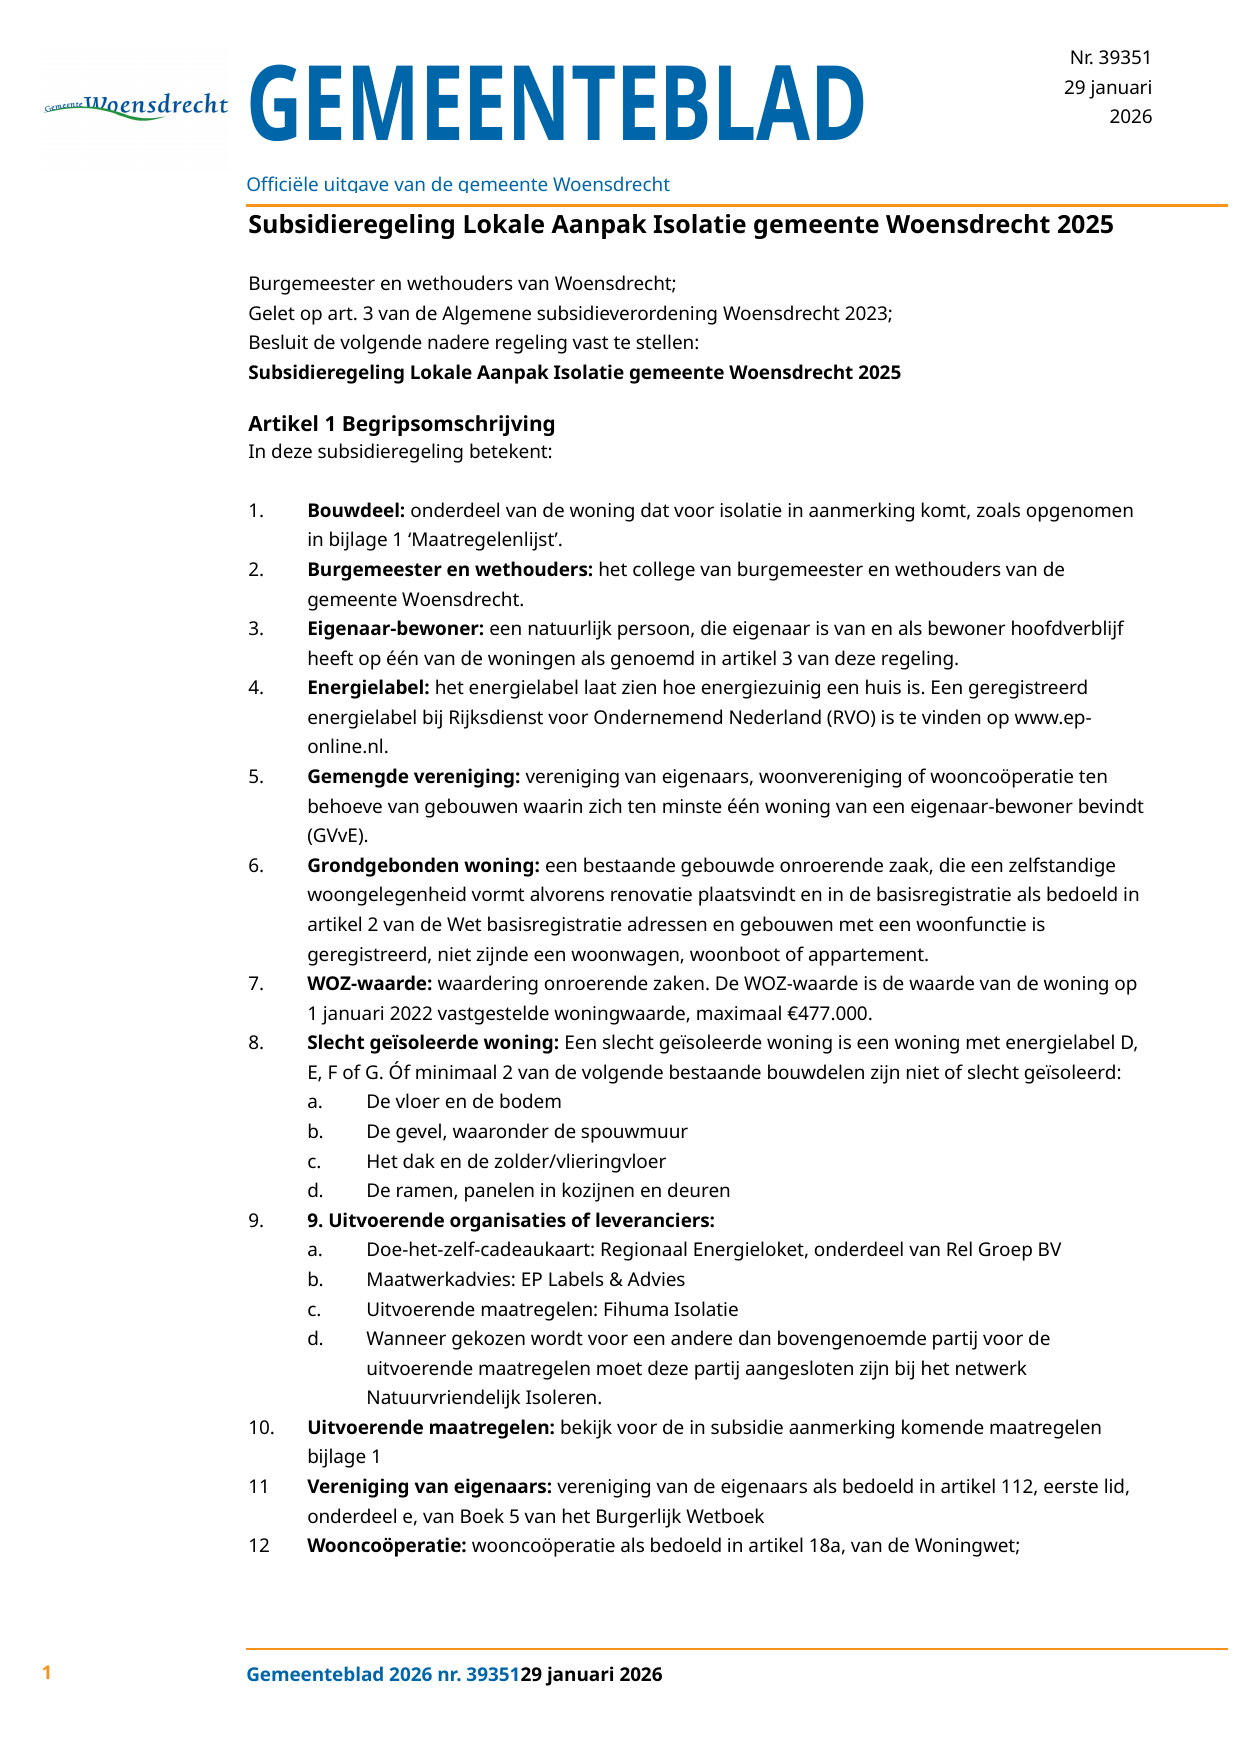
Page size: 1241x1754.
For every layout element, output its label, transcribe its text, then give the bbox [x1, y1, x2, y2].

text Burgemeester en wethouders van Woensdrecht; [248, 270, 1152, 296]
list Uitvoerende maatregelen: Fihuma Isolatie [307, 1296, 1152, 1322]
list Bouwdeel: onderdeel van de woning dat voor isolatie in aanmerking komt, zoals opgenomen in bijlage 1 ‘Maatregelenlijst’. [248, 497, 1152, 552]
list Maatwerkadvies: EP Labels & Advies [307, 1266, 1152, 1292]
list Het dak en de zolder/vlieringvloer [307, 1148, 1152, 1174]
list Vereniging van eigenaars: vereniging van de eigenaars als bedoeld in artikel 112, eerste lid, onderdeel e, van Boek 5 van het Burgerlijk Wetboek [248, 1473, 1152, 1529]
list 9. Uitvoerende organisaties of leveranciers: [248, 1207, 1152, 1233]
list Doe-het-zelf-cadeaukaart: Regionaal Energieloket, onderdeel van Rel Groep BV [307, 1237, 1152, 1262]
list Burgemeester en wethouders: het college van burgemeester en wethouders van de gemeente Woensdrecht. [248, 556, 1152, 612]
list WOZ-waarde: waardering onroerende zaken. De WOZ-waarde is de waarde van de woning op 1 januari 2022 vastgestelde woningwaarde, maximaal €477.000. [248, 970, 1152, 1026]
list Grondgebonden woning: een bestaande gebouwde onroerende zaak, die een zelfstandige woongelegenheid vormt alvorens renovatie plaatsvindt en in de basisregistratie als bedoeld in artikel 2 van de Wet basisregistratie adressen en gebouwen met een woonfunctie is geregistreerd, niet zijnde een woonwagen, woonboot of appartement. [248, 852, 1152, 967]
picture [41, 47, 231, 172]
text Subsidieregeling Lokale Aanpak Isolatie gemeente Woensdrecht 2025 [248, 359, 1152, 385]
list Gemengde vereniging: vereniging van eigenaars, woonvereniging of wooncoöperatie ten behoeve van gebouwen waarin zich ten minste één woning van een eigenaar-bewoner bevindt (GVvE). [248, 763, 1152, 848]
text Besluit de volgende nadere regeling vast te stellen: [248, 329, 1152, 355]
list De gevel, waaronder de spouwmuur [307, 1118, 1152, 1144]
text Subsidieregeling Lokale Aanpak Isolatie gemeente Woensdrecht 2025 [248, 207, 1152, 241]
list De vloer en de bodem [307, 1089, 1152, 1114]
text Artikel 1 Begripsomschrijving [248, 409, 1152, 438]
list Eigenaar-bewoner: een natuurlijk persoon, die eigenaar is van en als bewoner hoofdverblijf heeft op één van de woningen als genoemd in artikel 3 van deze regeling. [248, 615, 1152, 671]
list Energielabel: het energielabel laat zien hoe energiezuinig een huis is. Een geregistreerd energielabel bij Rijksdienst voor Ondernemend Nederland (RVO) is te vinden op www.ep-online.nl. [248, 674, 1152, 759]
list Uitvoerende maatregelen: bekijk voor de in subsidie aanmerking komende maatregelen bijlage 1 [248, 1414, 1152, 1469]
list De ramen, panelen in kozijnen en deuren [307, 1177, 1152, 1203]
text Gelet op art. 3 van de Algemene subsidieverordening Woensdrecht 2023; [248, 300, 1152, 326]
list Wanneer gekozen wordt voor een andere dan bovengenoemde partij voor de uitvoerende maatregelen moet deze partij aangesloten zijn bij het netwerk Natuurvriendelijk Isoleren. [307, 1325, 1152, 1410]
list Slecht geïsoleerde woning: Een slecht geïsoleerde woning is een woning met energielabel D, E, F of G. Óf minimaal 2 van de volgende bestaande bouwdelen zijn niet of slecht geïsoleerd: [248, 1029, 1152, 1085]
list Wooncoöperatie: wooncoöperatie als bedoeld in artikel 18a, van de Woningwet; [248, 1532, 1152, 1558]
text In deze subsidieregeling betekent: [248, 438, 1152, 464]
